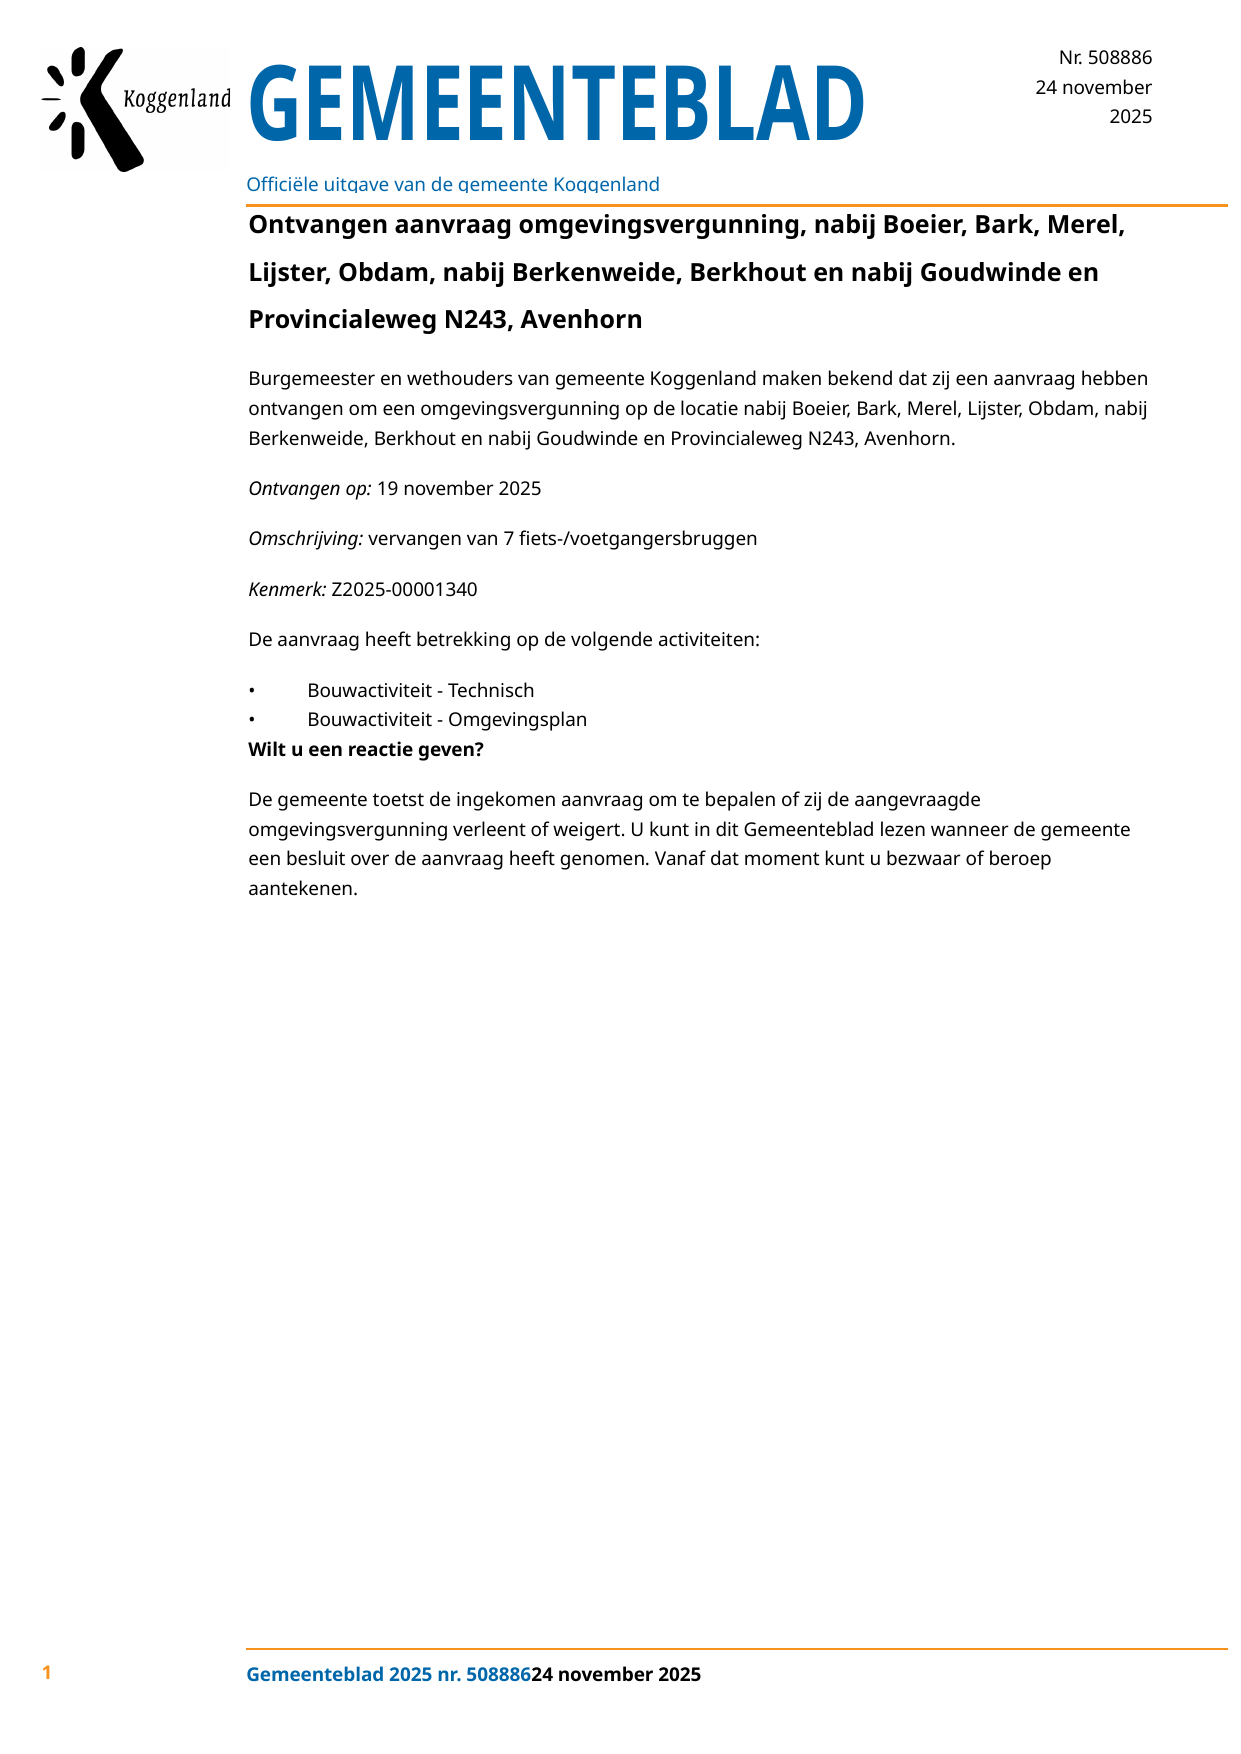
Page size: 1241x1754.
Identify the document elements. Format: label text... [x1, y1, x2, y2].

text Kenmerk: Z2025-00001340 [248, 576, 1152, 602]
text De gemeente toetst de ingekomen aanvraag om te bepalen of zij de aangevraagde omgevingsvergunning verleent of weigert. U kunt in dit Gemeenteblad lezen wanneer de gemeente een besluit over de aanvraag heeft genomen. Vanaf dat moment kunt u bezwaar of beroep aantekenen. [248, 786, 1152, 901]
text Omschrijving: vervangen van 7 fiets-/voetgangersbruggen [248, 526, 1152, 551]
list Bouwactiviteit - Technisch [248, 677, 1152, 702]
text Ontvangen op: 19 november 2025 [248, 475, 1152, 501]
text Burgemeester en wethouders van gemeente Koggenland maken bekend dat zij een aanvraag hebben ontvangen om een omgevingsvergunning op de locatie nabij Boeier, Bark, Merel, Lijster, Obdam, nabij Berkenweide, Berkhout en nabij Goudwinde en Provincialeweg N243, Avenhorn. [248, 366, 1152, 450]
list Bouwactiviteit - Omgevingsplan [248, 706, 1152, 732]
text Wilt u een reactie geven? [248, 736, 1152, 762]
picture [41, 47, 231, 172]
text Ontvangen aanvraag omgevingsvergunning, nabij Boeier, Bark, Merel, Lijster, Obdam, nabij Berkenweide, Berkhout en nabij Goudwinde en Provincialeweg N243, Avenhorn [248, 207, 1152, 336]
text De aanvraag heeft betrekking op de volgende activiteiten: [248, 626, 1152, 652]
